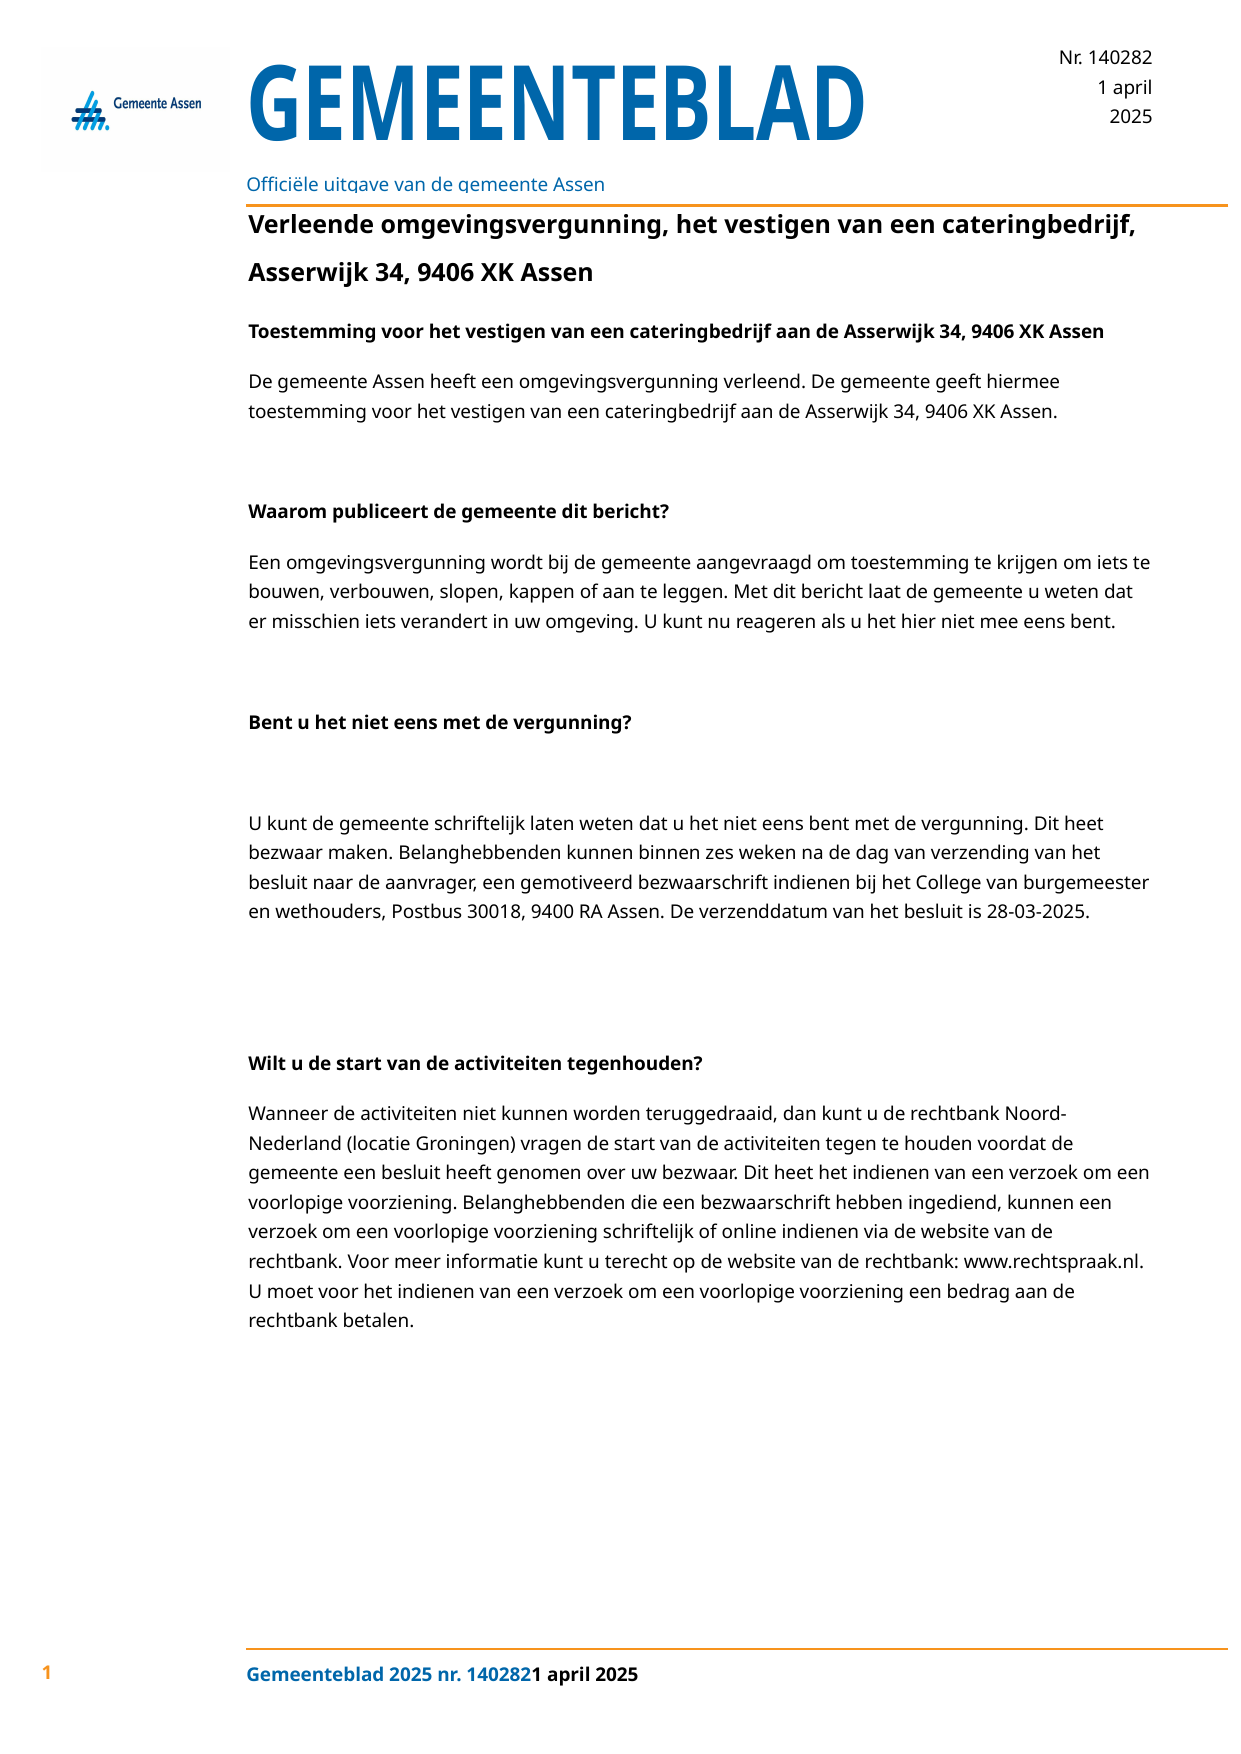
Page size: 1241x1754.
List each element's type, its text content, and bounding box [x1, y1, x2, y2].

text U kunt de gemeente schriftelijk laten weten dat u het niet eens bent met de vergunning. Dit heet bezwaar maken. Belanghebbenden kunnen binnen zes weken na de dag van verzending van het besluit naar de aanvrager, een gemotiveerd bezwaarschrift indienen bij het College van burgemeester en wethouders, Postbus 30018, 9400 RA Assen. De verzenddatum van het besluit is 28-03-2025. [248, 810, 1152, 924]
text Waarom publiceert de gemeente dit bericht? [248, 499, 1152, 524]
text Verleende omgevingsvergunning, het vestigen van een cateringbedrijf, Asserwijk 34, 9406 XK Assen [248, 207, 1152, 288]
text Bent u het niet eens met de vergunning? [248, 709, 1152, 735]
text De gemeente Assen heeft een omgevingsvergunning verleend. De gemeente geeft hiermee toestemming voor het vestigen van een cateringbedrijf aan de Asserwijk 34, 9406 XK Assen. [248, 368, 1152, 424]
text Wanneer de activiteiten niet kunnen worden teruggedraaid, dan kunt u de rechtbank Noord-Nederland (locatie Groningen) vragen de start van de activiteiten tegen te houden voordat de gemeente een besluit heeft genomen over uw bezwaar. Dit heet het indienen van een verzoek om een voorlopige voorziening. Belanghebbenden die een bezwaarschrift hebben ingediend, kunnen een verzoek om een voorlopige voorziening schriftelijk of online indienen via de website van de rechtbank. Voor meer informatie kunt u terecht op de website van de rechtbank: www.rechtspraak.nl. U moet voor het indienen van een verzoek om een voorlopige voorziening een bedrag aan de rechtbank betalen. [248, 1100, 1152, 1333]
text Wilt u de start van de activiteiten tegenhouden? [248, 1050, 1152, 1076]
picture [41, 47, 231, 172]
text Toestemming voor het vestigen van een cateringbedrijf aan de Asserwijk 34, 9406 XK Assen [248, 318, 1152, 344]
text Een omgevingsvergunning wordt bij de gemeente aangevraagd om toestemming te krijgen om iets te bouwen, verbouwen, slopen, kappen of aan te leggen. Met dit bericht laat de gemeente u weten dat er misschien iets verandert in uw omgeving. U kunt nu reageren als u het hier niet mee eens bent. [248, 549, 1152, 634]
